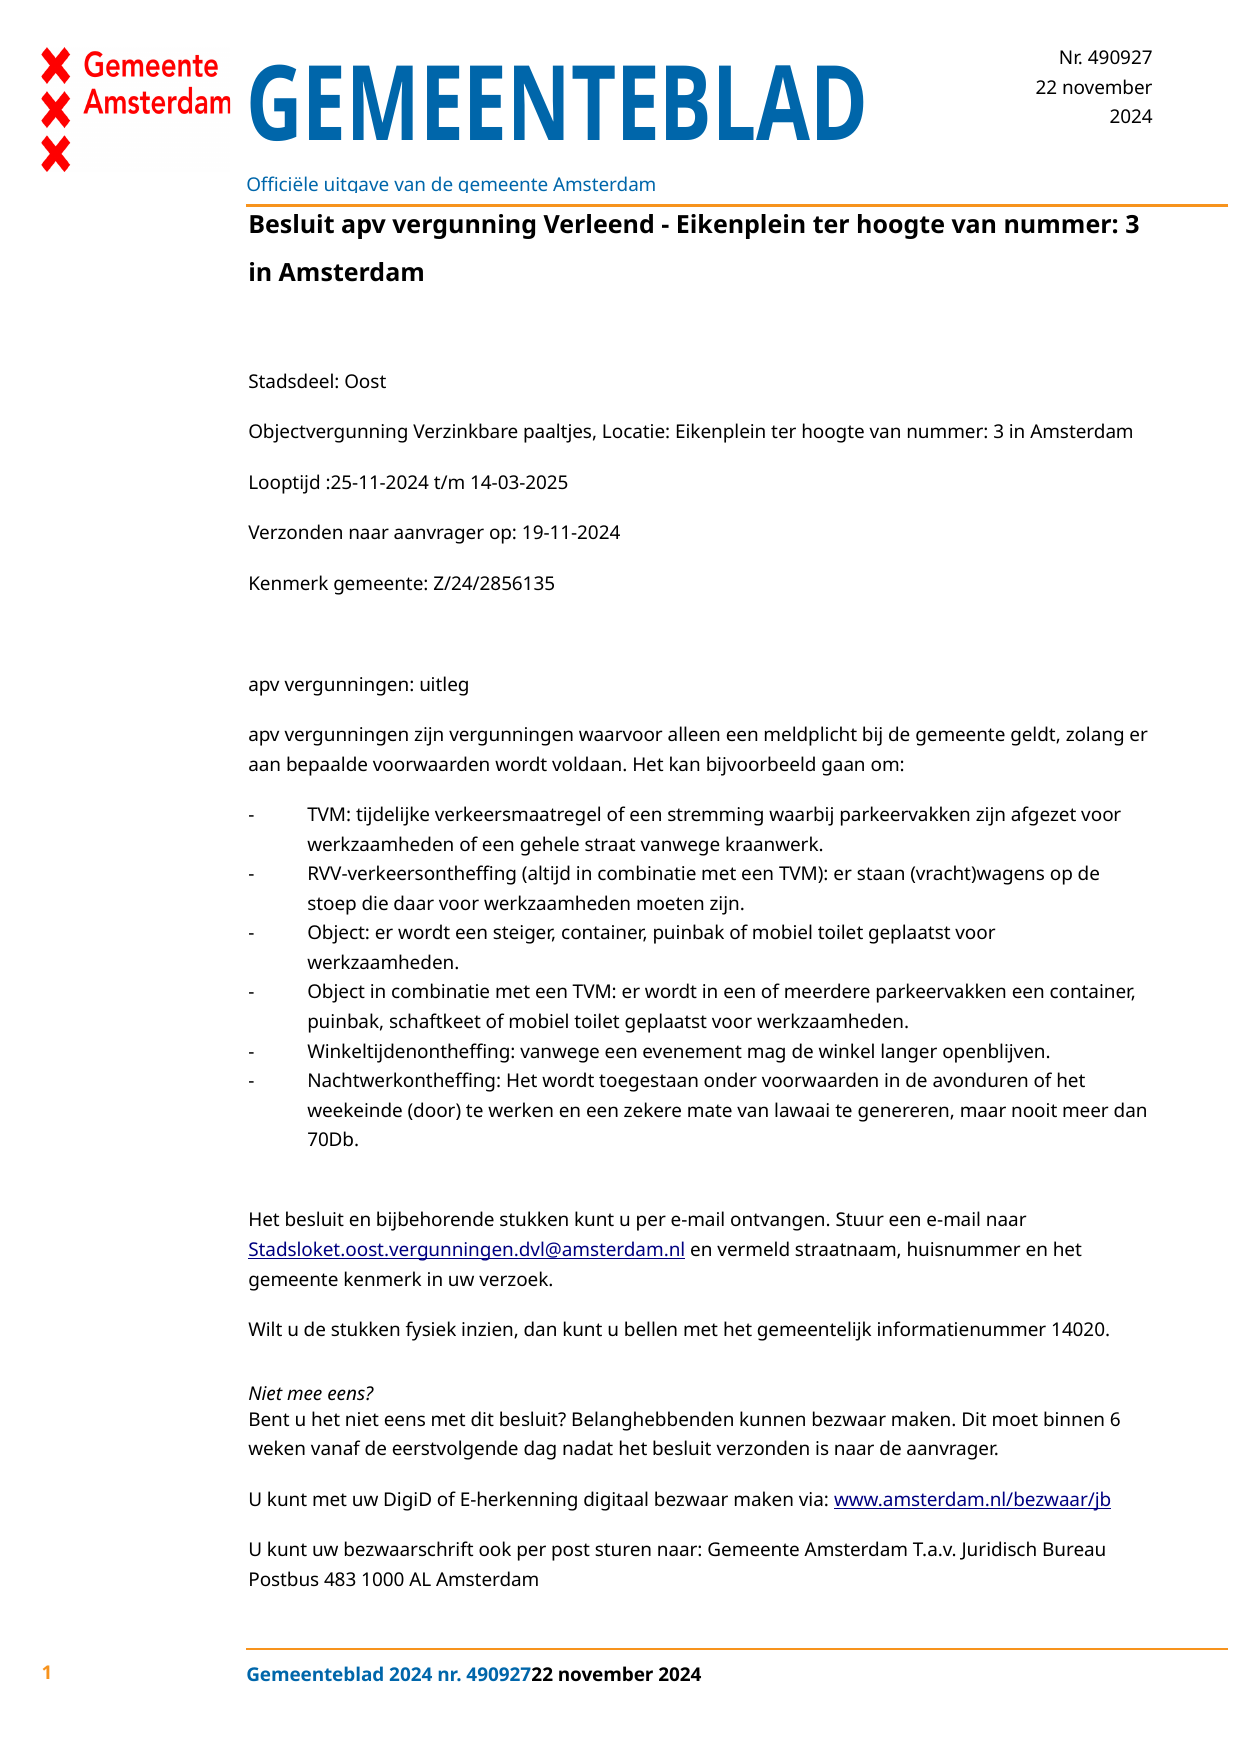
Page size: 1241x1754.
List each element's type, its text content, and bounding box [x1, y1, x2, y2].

list Nachtwerkontheffing: Het wordt toegestaan onder voorwaarden in de avonduren of het weekeinde (door) te werken en een zekere mate van lawaai te genereren, maar nooit meer dan 70Db. [248, 1067, 1152, 1152]
text Verzonden naar aanvrager op: 19-11-2024 [248, 519, 1152, 545]
text Stadsdeel: Oost [248, 368, 1152, 394]
text Kenmerk gemeente: Z/24/2856135 [248, 570, 1152, 596]
text Niet mee eens? [248, 1380, 1152, 1406]
text apv vergunningen: uitleg [248, 671, 1152, 697]
text apv vergunningen zijn vergunningen waarvoor alleen een meldplicht bij de gemeente geldt, zolang er aan bepaalde voorwaarden wordt voldaan. Het kan bijvoorbeeld gaan om: [248, 721, 1152, 777]
picture [41, 47, 231, 172]
text Looptijd :25-11-2024 t/m 14-03-2025 [248, 469, 1152, 495]
list Object: er wordt een steiger, container, puinbak of mobiel toilet geplaatst voor werkzaamheden. [248, 919, 1152, 975]
list TVM: tijdelijke verkeersmaatregel of een stremming waarbij parkeervakken zijn afgezet voor werkzaamheden of een gehele straat vanwege kraanwerk. [248, 801, 1152, 857]
text U kunt uw bezwaarschrift ook per post sturen naar: Gemeente Amsterdam T.a.v. Juridisch Bureau Postbus 483 1000 AL Amsterdam [248, 1536, 1152, 1592]
text U kunt met uw DigiD of E-herkenning digitaal bezwaar maken via: www.amsterdam.nl/bezwaar/jb [248, 1486, 1152, 1512]
text Bent u het niet eens met dit besluit? Belanghebbenden kunnen bezwaar maken. Dit moet binnen 6 weken vanaf de eerstvolgende dag nadat het besluit verzonden is naar de aanvrager. [248, 1406, 1152, 1461]
list RVV-verkeersontheffing (altijd in combinatie met een TVM): er staan (vracht)wagens op de stoep die daar voor werkzaamheden moeten zijn. [248, 860, 1152, 916]
text Objectvergunning Verzinkbare paaltjes, Locatie: Eikenplein ter hoogte van nummer: 3 in Amsterdam [248, 419, 1152, 444]
text Wilt u de stukken fysiek inzien, dan kunt u bellen met het gemeentelijk informatienummer 14020. [248, 1316, 1152, 1342]
text Besluit apv vergunning Verleend - Eikenplein ter hoogte van nummer: 3 in Amsterdam [248, 207, 1152, 288]
text Het besluit en bijbehorende stukken kunt u per e-mail ontvangen. Stuur een e-mail naar Stadsloket.oost.vergunningen.dvl@amsterdam.nl en vermeld straatnaam, huisnummer en het gemeente kenmerk in uw verzoek. [248, 1207, 1152, 1292]
list Winkeltijdenontheffing: vanwege een evenement mag de winkel langer openblijven. [248, 1038, 1152, 1064]
list Object in combinatie met een TVM: er wordt in een of meerdere parkeervakken een container, puinbak, schaftkeet of mobiel toilet geplaatst voor werkzaamheden. [248, 979, 1152, 1034]
